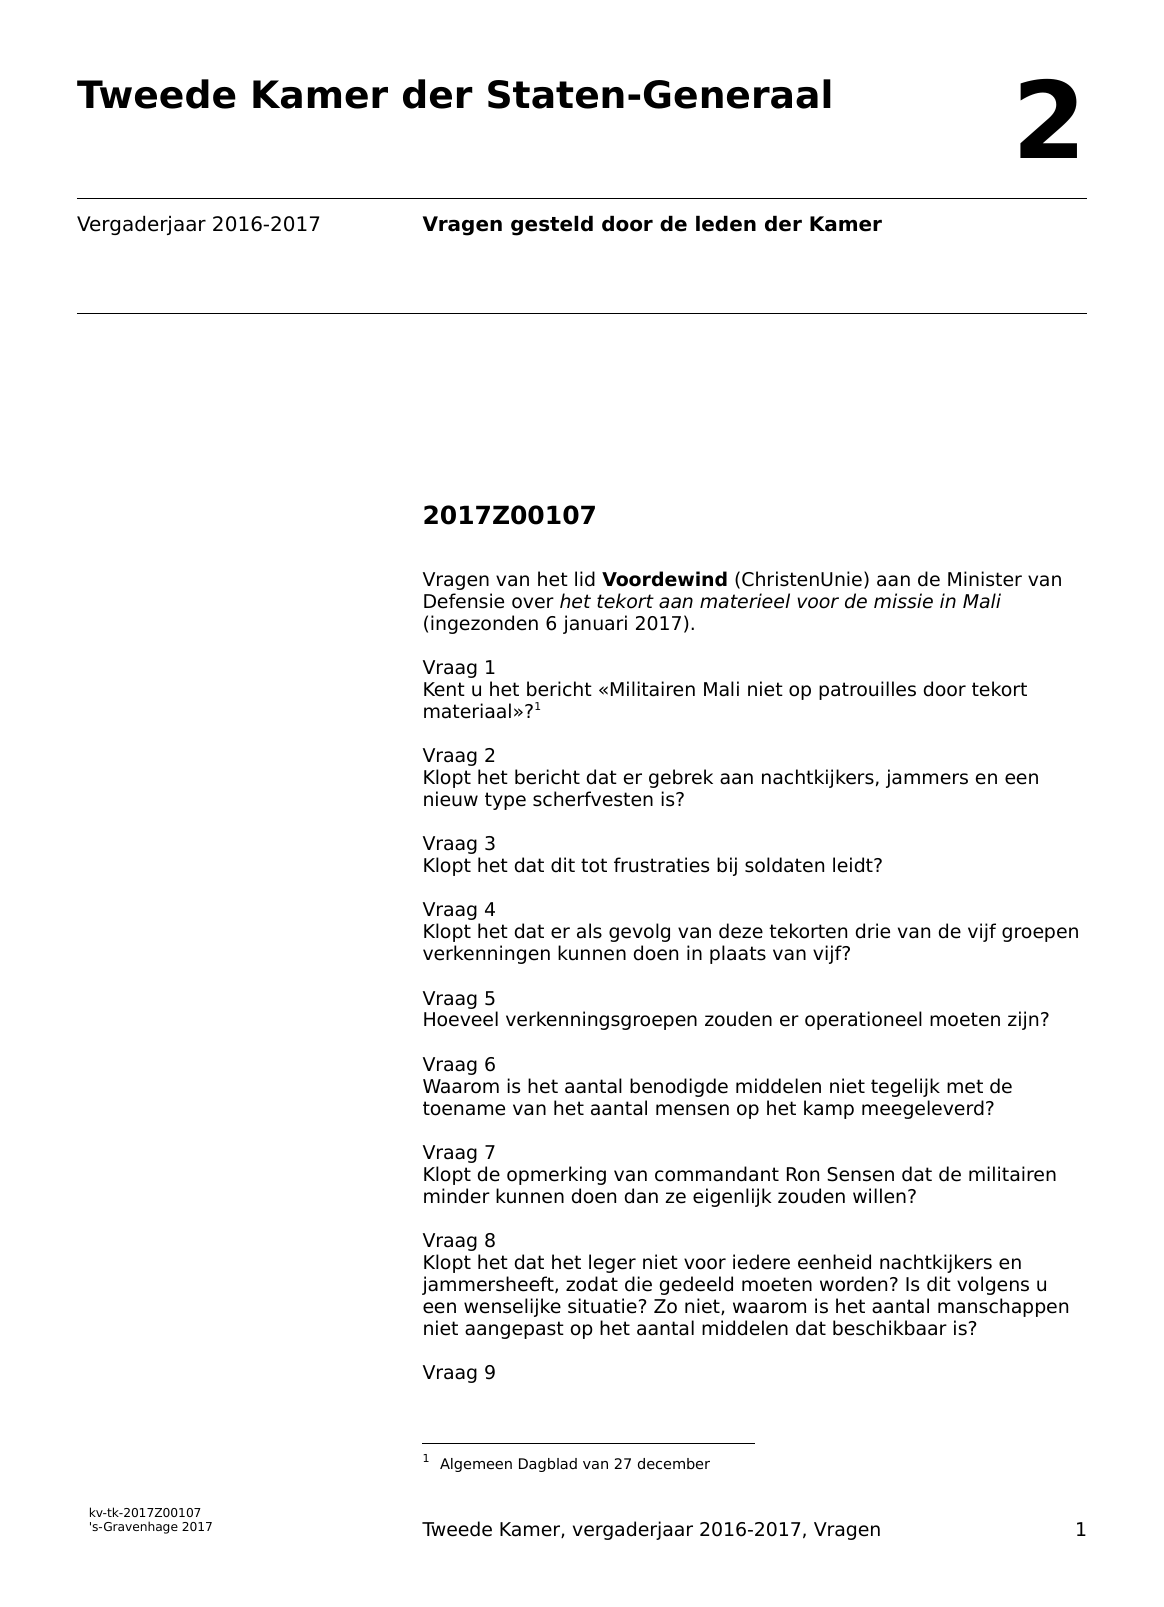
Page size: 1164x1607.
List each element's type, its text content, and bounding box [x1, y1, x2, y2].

text kv-tk-2017Z00107 [88, 1506, 323, 1520]
text Algemeen Dagblad van 27 december [422, 1452, 1087, 1474]
text Vraag 9 [422, 1362, 1087, 1384]
text Kent u het bericht «Militairen Mali niet op patrouilles door tekort materiaal»? [422, 679, 1087, 723]
table_header Tweede Kamer der Staten-Generaal [77, 59, 886, 198]
table_cell Vragen gesteld door de leden der Kamer [422, 199, 1087, 313]
text Klopt het dat het leger niet voor iedere eenheid nachtkijkers en jammersheeft, zodat die gedeeld moeten worden? Is dit volgens u een wenselijke situatie? Zo niet, waarom is het aantal manschappen niet aangepast op het aantal middelen dat beschikbaar is? [422, 1252, 1087, 1340]
text Vraag 1 [422, 657, 1087, 679]
text Vraag 7 [422, 1142, 1087, 1164]
text Vraag 4 [422, 899, 1087, 921]
text Waarom is het aantal benodigde middelen niet tegelijk met de toename van het aantal mensen op het kamp meegeleverd? [422, 1076, 1087, 1119]
text Vraag 5 [422, 987, 1087, 1009]
text Klopt het bericht dat er gebrek aan nachtkijkers, jammers en een nieuw type scherfvesten is? [422, 767, 1087, 811]
text Klopt de opmerking van commandant Ron Sensen dat de militairen minder kunnen doen dan ze eigenlijk zouden willen? [422, 1164, 1087, 1208]
text Vraag 3 [422, 833, 1087, 855]
text Vraag 8 [422, 1230, 1087, 1252]
text Vraag 2 [422, 745, 1087, 767]
text Klopt het dat dit tot frustraties bij soldaten leidt? [422, 855, 1087, 877]
text Vraag 6 [422, 1053, 1087, 1076]
text Hoeveel verkenningsgroepen zouden er operationeel moeten zijn? [422, 1009, 1087, 1031]
text Klopt het dat er als gevolg van deze tekorten drie van de vijf groepen verkenningen kunnen doen in plaats van vijf? [422, 921, 1087, 965]
text 's-Gravenhage 2017 [88, 1520, 323, 1534]
text 2017Z00107 [422, 501, 1087, 531]
table_cell Vergaderjaar 2016-2017 [77, 199, 422, 313]
text Vragen van het lid Voordewind (ChristenUnie) aan de Minister van Defensie over het tekort aan materieel voor de missie in Mali (ingezonden 6 januari 2017). [422, 569, 1087, 635]
table_header 2 [886, 59, 1087, 198]
